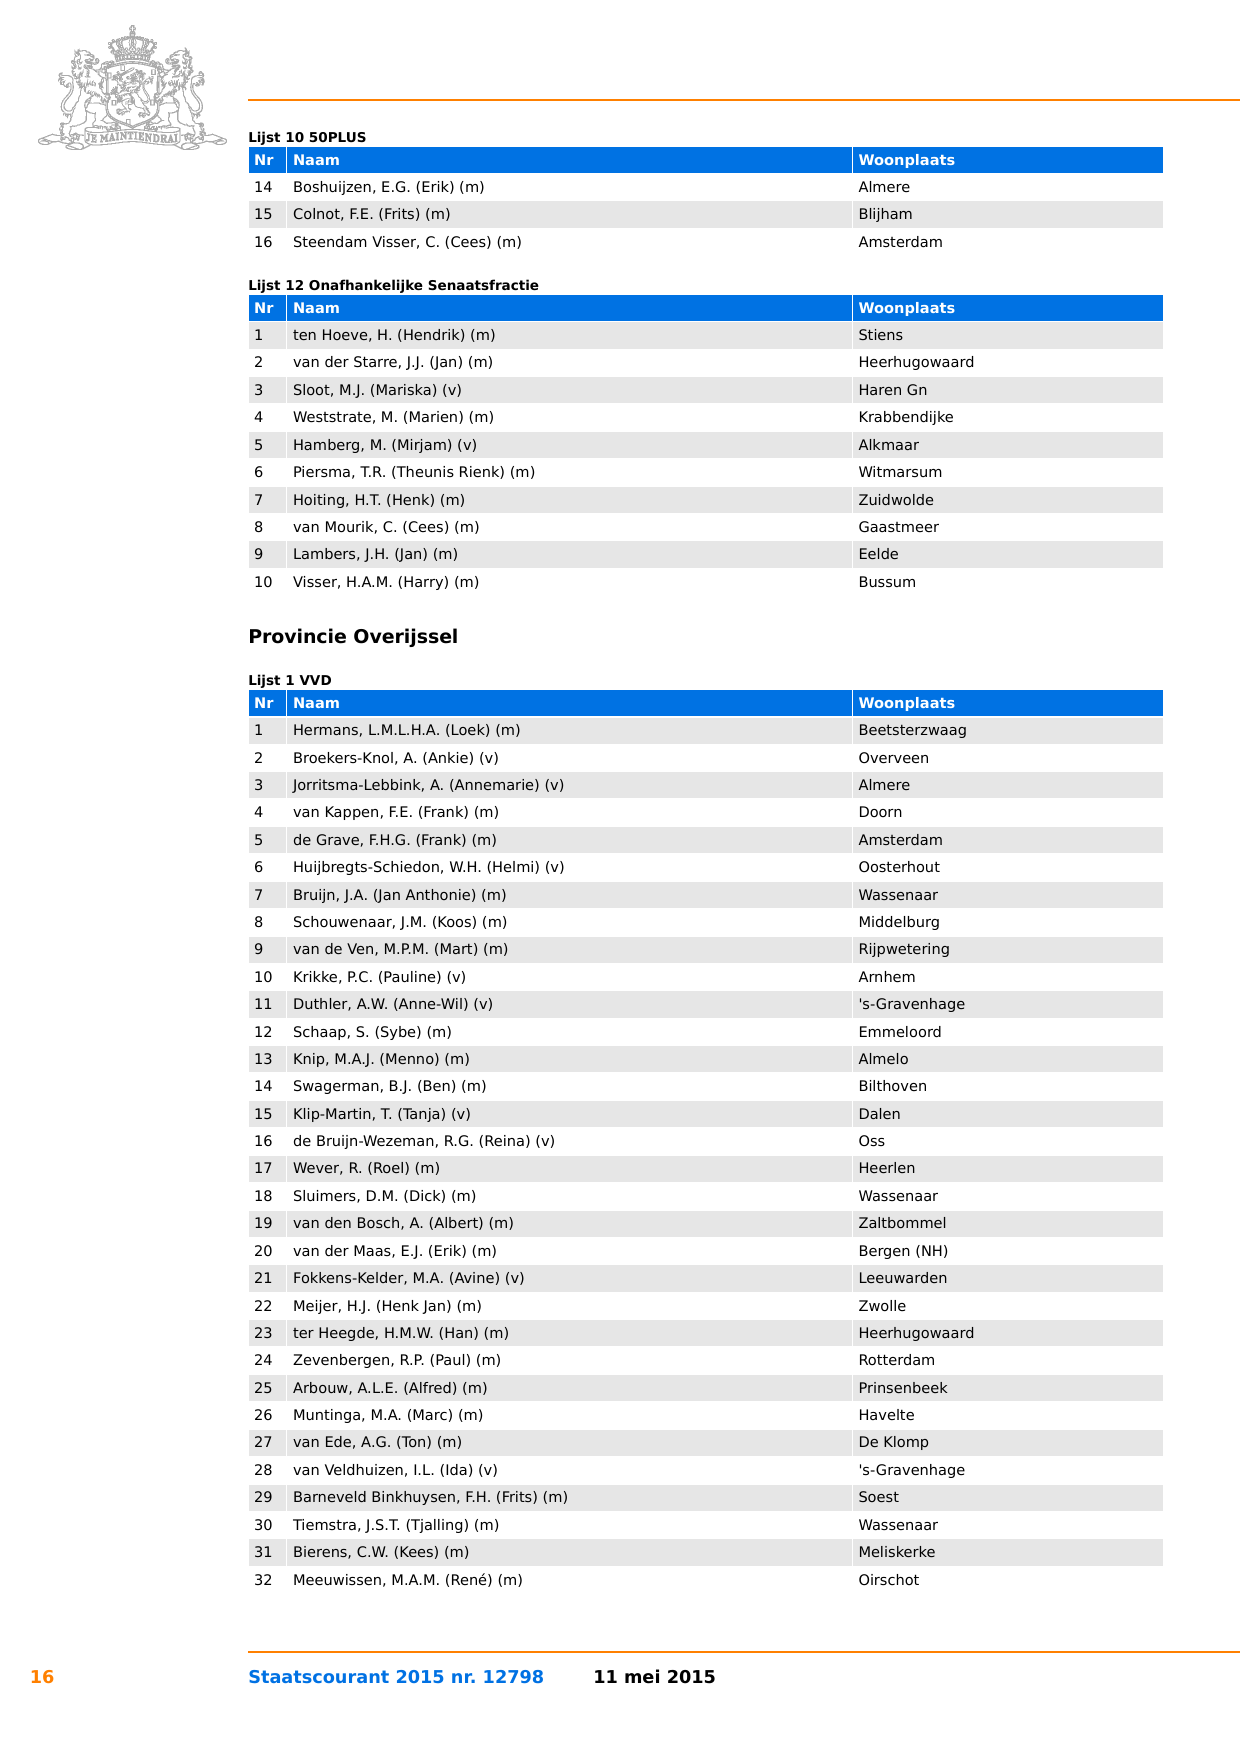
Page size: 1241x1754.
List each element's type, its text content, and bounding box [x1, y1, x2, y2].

table_cell Klip-Martin, T. (Tanja) (v) [287, 1101, 852, 1127]
table_cell Zaltbommel [853, 1211, 1163, 1237]
table_cell Jorritsma-Lebbink, A. (Annemarie) (v) [287, 772, 852, 798]
table_cell 9 [249, 541, 286, 568]
table_cell van Veldhuizen, I.L. (Ida) (v) [287, 1457, 852, 1483]
table_cell 21 [249, 1265, 286, 1292]
table_cell 2 [249, 745, 286, 771]
table_cell 9 [249, 937, 286, 963]
table_cell Meeuwissen, M.A.M. (René) (m) [287, 1567, 852, 1593]
table_cell 30 [249, 1512, 286, 1538]
table_cell Boshuijzen, E.G. (Erik) (m) [287, 174, 852, 200]
table_cell Zevenbergen, R.P. (Paul) (m) [287, 1348, 852, 1374]
table_cell Amsterdam [853, 827, 1163, 853]
table_cell 16 [249, 1128, 286, 1155]
table_cell 19 [249, 1211, 286, 1237]
table_cell 14 [249, 1074, 286, 1100]
table_cell Haren Gn [853, 377, 1163, 403]
table_cell Duthler, A.W. (Anne-Wil) (v) [287, 991, 852, 1018]
table_cell Gaastmeer [853, 514, 1163, 540]
table_cell 8 [249, 514, 286, 540]
table_cell 8 [249, 909, 286, 936]
table_cell Krabbendijke [853, 405, 1163, 431]
table_cell 14 [249, 174, 286, 200]
table_cell Meijer, H.J. (Henk Jan) (m) [287, 1293, 852, 1319]
table_cell Havelte [853, 1402, 1163, 1429]
table_cell 29 [249, 1485, 286, 1511]
table_cell Oosterhout [853, 854, 1163, 881]
table_cell 's-Gravenhage [853, 1457, 1163, 1483]
table_cell Barneveld Binkhuysen, F.H. (Frits) (m) [287, 1485, 852, 1511]
table_cell Woonplaats [853, 147, 1163, 173]
table_cell Steendam Visser, C. (Cees) (m) [287, 229, 852, 255]
table_cell 3 [249, 772, 286, 798]
subtitle Provincie Overijssel [248, 626, 1163, 648]
table_cell Zuidwolde [853, 487, 1163, 513]
table_cell Naam [287, 295, 852, 321]
table_cell Tiemstra, J.S.T. (Tjalling) (m) [287, 1512, 852, 1538]
table_cell Heerhugowaard [853, 350, 1163, 376]
table_cell van der Starre, J.J. (Jan) (m) [287, 350, 852, 376]
table_cell 23 [249, 1320, 286, 1346]
table_cell Almelo [853, 1046, 1163, 1072]
table_cell Oirschot [853, 1567, 1163, 1593]
table_cell Arnhem [853, 964, 1163, 990]
table_cell 1 [249, 718, 286, 744]
table_cell 26 [249, 1402, 286, 1429]
table_cell 's-Gravenhage [853, 991, 1163, 1018]
picture [38, 25, 227, 150]
table_cell Wassenaar [853, 1512, 1163, 1538]
table_cell Dalen [853, 1101, 1163, 1127]
table_cell Sloot, M.J. (Mariska) (v) [287, 377, 852, 403]
table_header Lijst 12 Onafhankelijke Senaatsfractie [248, 278, 1163, 294]
table_cell 7 [249, 882, 286, 908]
table_cell de Grave, F.H.G. (Frank) (m) [287, 827, 852, 853]
table_cell 20 [249, 1238, 286, 1264]
table_cell 6 [249, 459, 286, 486]
table_cell 12 [249, 1019, 286, 1045]
table_cell Broekers-Knol, A. (Ankie) (v) [287, 745, 852, 771]
table_cell Stiens [853, 322, 1163, 349]
table_cell 5 [249, 432, 286, 458]
table_cell Fokkens-Kelder, M.A. (Avine) (v) [287, 1265, 852, 1292]
table_cell 17 [249, 1156, 286, 1182]
table_cell Prinsenbeek [853, 1375, 1163, 1401]
table_cell De Klomp [853, 1430, 1163, 1456]
table_cell Naam [287, 690, 852, 716]
table_cell Bilthoven [853, 1074, 1163, 1100]
table_cell 7 [249, 487, 286, 513]
table_cell Almere [853, 772, 1163, 798]
table_cell Eelde [853, 541, 1163, 568]
table_cell van Mourik, C. (Cees) (m) [287, 514, 852, 540]
table_cell Lambers, J.H. (Jan) (m) [287, 541, 852, 568]
table_cell ter Heegde, H.M.W. (Han) (m) [287, 1320, 852, 1346]
table_cell 1 [249, 322, 286, 349]
table_cell Witmarsum [853, 459, 1163, 486]
table_cell 22 [249, 1293, 286, 1319]
table_cell 5 [249, 827, 286, 853]
table_cell Nr [249, 690, 286, 716]
table_cell 25 [249, 1375, 286, 1401]
table_cell 15 [249, 201, 286, 228]
table_cell Zwolle [853, 1293, 1163, 1319]
table_header Lijst 1 VVD [248, 673, 1163, 689]
table_cell 4 [249, 405, 286, 431]
table_cell ten Hoeve, H. (Hendrik) (m) [287, 322, 852, 349]
table_cell 16 [249, 229, 286, 255]
table_cell 31 [249, 1539, 286, 1566]
table_cell Nr [249, 147, 286, 173]
table_cell Rotterdam [853, 1348, 1163, 1374]
table_cell Krikke, P.C. (Pauline) (v) [287, 964, 852, 990]
table_cell Heerlen [853, 1156, 1163, 1182]
table_cell Muntinga, M.A. (Marc) (m) [287, 1402, 852, 1429]
table_cell 28 [249, 1457, 286, 1483]
table_cell Huijbregts-Schiedon, W.H. (Helmi) (v) [287, 854, 852, 881]
table_cell Schouwenaar, J.M. (Koos) (m) [287, 909, 852, 936]
table_cell Amsterdam [853, 229, 1163, 255]
table_cell Emmeloord [853, 1019, 1163, 1045]
table_cell Bergen (NH) [853, 1238, 1163, 1264]
table_cell 18 [249, 1183, 286, 1209]
table_cell Woonplaats [853, 690, 1163, 716]
table_cell 15 [249, 1101, 286, 1127]
table_cell Doorn [853, 800, 1163, 826]
table_cell 4 [249, 800, 286, 826]
table_cell 3 [249, 377, 286, 403]
table_cell van der Maas, E.J. (Erik) (m) [287, 1238, 852, 1264]
table_cell Weststrate, M. (Marien) (m) [287, 405, 852, 431]
table_cell Schaap, S. (Sybe) (m) [287, 1019, 852, 1045]
table_cell Hamberg, M. (Mirjam) (v) [287, 432, 852, 458]
table_cell Bruijn, J.A. (Jan Anthonie) (m) [287, 882, 852, 908]
table_cell 2 [249, 350, 286, 376]
table_cell Piersma, T.R. (Theunis Rienk) (m) [287, 459, 852, 486]
table_header Lijst 10 50PLUS [248, 130, 1163, 146]
table_cell Naam [287, 147, 852, 173]
table_cell 10 [249, 964, 286, 990]
table_cell 24 [249, 1348, 286, 1374]
table_cell Knip, M.A.J. (Menno) (m) [287, 1046, 852, 1072]
table_cell 11 [249, 991, 286, 1018]
table_cell Hoiting, H.T. (Henk) (m) [287, 487, 852, 513]
table_cell Visser, H.A.M. (Harry) (m) [287, 569, 852, 595]
table_cell Alkmaar [853, 432, 1163, 458]
table_cell Overveen [853, 745, 1163, 771]
table_cell Almere [853, 174, 1163, 200]
table_cell Oss [853, 1128, 1163, 1155]
table_cell 10 [249, 569, 286, 595]
table_cell Leeuwarden [853, 1265, 1163, 1292]
table_cell Sluimers, D.M. (Dick) (m) [287, 1183, 852, 1209]
table_cell Arbouw, A.L.E. (Alfred) (m) [287, 1375, 852, 1401]
table_cell Wassenaar [853, 1183, 1163, 1209]
table_cell Wever, R. (Roel) (m) [287, 1156, 852, 1182]
table_cell Meliskerke [853, 1539, 1163, 1566]
table_cell Nr [249, 295, 286, 321]
table_cell Beetsterzwaag [853, 718, 1163, 744]
table_cell Rijpwetering [853, 937, 1163, 963]
table_cell Bussum [853, 569, 1163, 595]
table_cell Swagerman, B.J. (Ben) (m) [287, 1074, 852, 1100]
table_cell Middelburg [853, 909, 1163, 936]
table_cell Colnot, F.E. (Frits) (m) [287, 201, 852, 228]
table_cell 6 [249, 854, 286, 881]
table_cell 13 [249, 1046, 286, 1072]
table_cell Woonplaats [853, 295, 1163, 321]
table_cell Heerhugowaard [853, 1320, 1163, 1346]
table_cell van Kappen, F.E. (Frank) (m) [287, 800, 852, 826]
table_cell 32 [249, 1567, 286, 1593]
table_cell Blijham [853, 201, 1163, 228]
table_cell Hermans, L.M.L.H.A. (Loek) (m) [287, 718, 852, 744]
table_cell van de Ven, M.P.M. (Mart) (m) [287, 937, 852, 963]
table_cell Bierens, C.W. (Kees) (m) [287, 1539, 852, 1566]
table_cell de Bruijn-Wezeman, R.G. (Reina) (v) [287, 1128, 852, 1155]
table_cell 27 [249, 1430, 286, 1456]
table_cell Wassenaar [853, 882, 1163, 908]
table_cell van den Bosch, A. (Albert) (m) [287, 1211, 852, 1237]
table_cell van Ede, A.G. (Ton) (m) [287, 1430, 852, 1456]
table_cell Soest [853, 1485, 1163, 1511]
